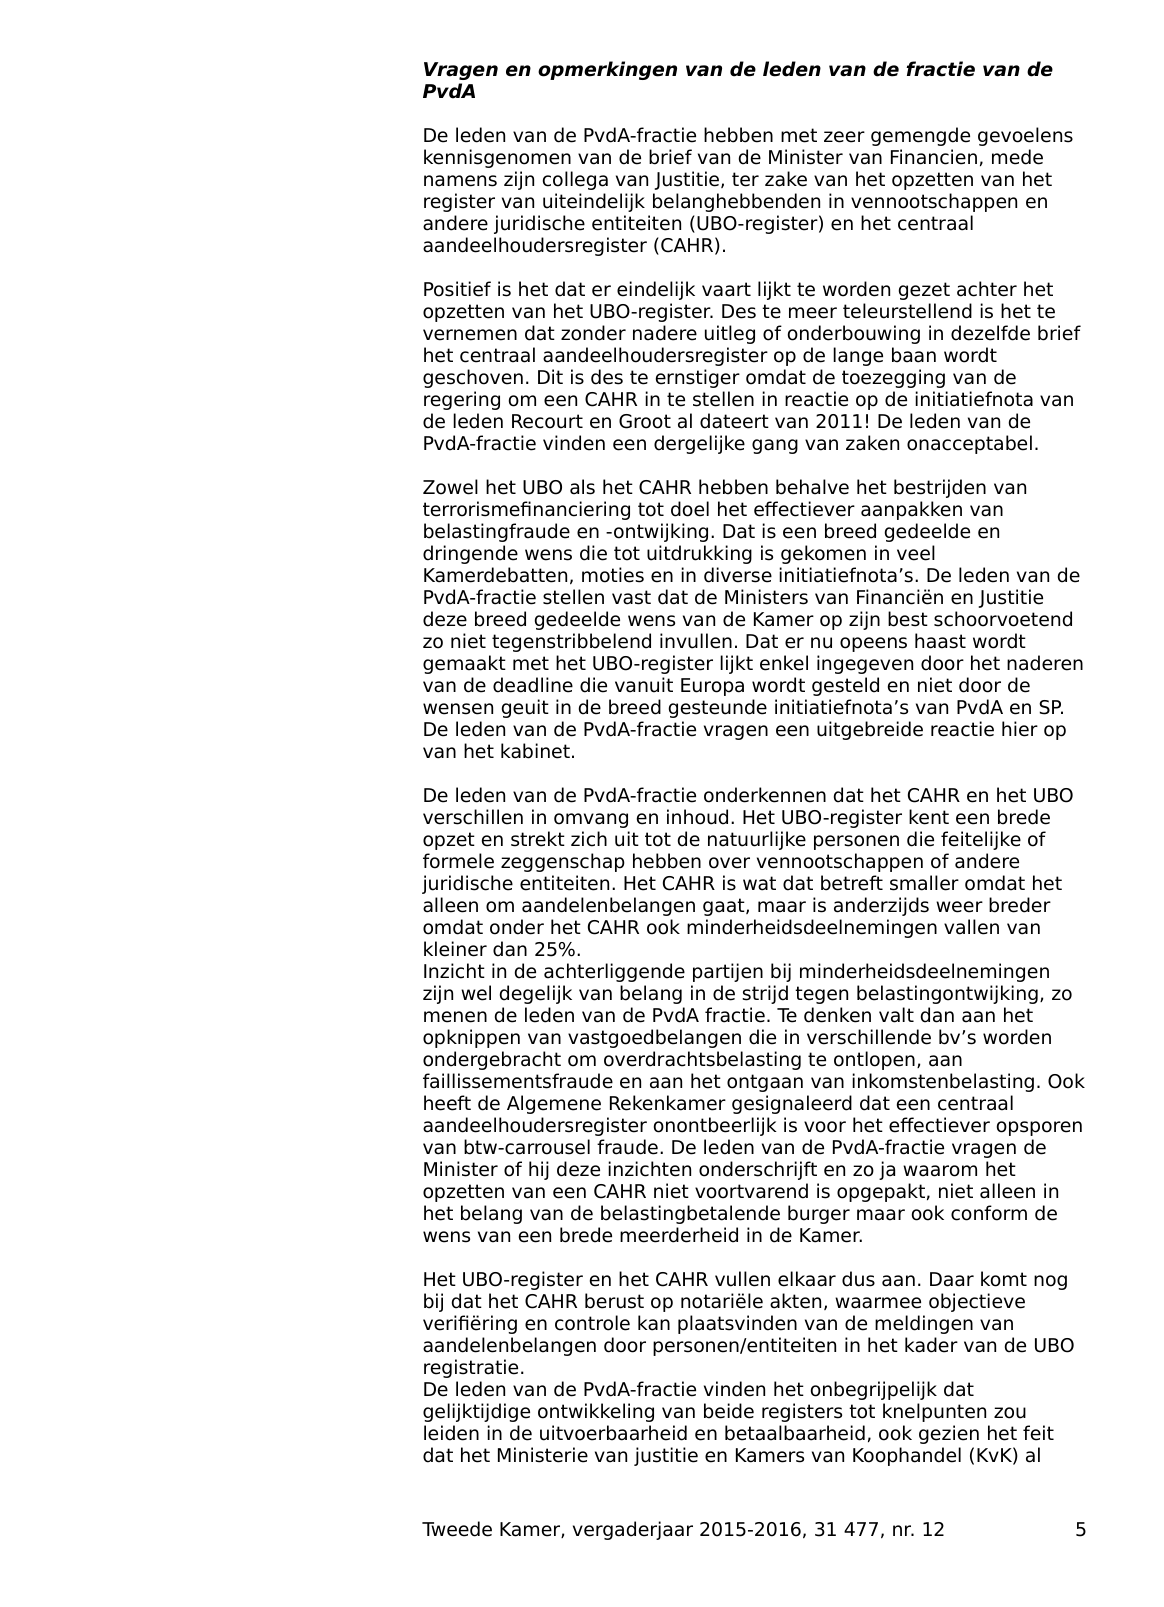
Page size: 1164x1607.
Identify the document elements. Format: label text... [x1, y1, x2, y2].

text De leden van de PvdA-fractie vinden het onbegrijpelijk dat gelijktijdige ontwikkeling van beide registers tot knelpunten zou leiden in de uitvoerbaarheid en betaalbaarheid, ook gezien het feit dat het Ministerie van justitie en Kamers van Koophandel (KvK) al [422, 1379, 1087, 1467]
text Inzicht in de achterliggende partijen bij minderheidsdeelnemingen zijn wel degelijk van belang in de strijd tegen belastingontwijking, zo menen de leden van de PvdA fractie. Te denken valt dan aan het opknippen van vastgoedbelangen die in verschillende bv’s worden ondergebracht om overdrachtsbelasting te ontlopen, aan faillissementsfraude en aan het ontgaan van inkomstenbelasting. Ook heeft de Algemene Rekenkamer gesignaleerd dat een centraal aandeelhoudersregister onontbeerlijk is voor het effectiever opsporen van btw-carrousel fraude. De leden van de PvdA-fractie vragen de Minister of hij deze inzichten onderschrijft en zo ja waarom het opzetten van een CAHR niet voortvarend is opgepakt, niet alleen in het belang van de belastingbetalende burger maar ook conform de wens van een brede meerderheid in de Kamer. [422, 961, 1087, 1247]
subtitle Vragen en opmerkingen van de leden van de fractie van de PvdA [422, 59, 1087, 103]
text De leden van de PvdA-fractie onderkennen dat het CAHR en het UBO verschillen in omvang en inhoud. Het UBO-register kent een brede opzet en strekt zich uit tot de natuurlijke personen die feitelijke of formele zeggenschap hebben over vennootschappen of andere juridische entiteiten. Het CAHR is wat dat betreft smaller omdat het alleen om aandelenbelangen gaat, maar is anderzijds weer breder omdat onder het CAHR ook minderheidsdeelnemingen vallen van kleiner dan 25%. [422, 785, 1087, 961]
text De leden van de PvdA-fractie hebben met zeer gemengde gevoelens kennisgenomen van de brief van de Minister van Financien, mede namens zijn collega van Justitie, ter zake van het opzetten van het register van uiteindelijk belanghebbenden in vennootschappen en andere juridische entiteiten (UBO-register) en het centraal aandeelhoudersregister (CAHR). [422, 125, 1087, 257]
text Positief is het dat er eindelijk vaart lijkt te worden gezet achter het opzetten van het UBO-register. Des te meer teleurstellend is het te vernemen dat zonder nadere uitleg of onderbouwing in dezelfde brief het centraal aandeelhoudersregister op de lange baan wordt geschoven. Dit is des te ernstiger omdat de toezegging van de regering om een CAHR in te stellen in reactie op de initiatiefnota van de leden Recourt en Groot al dateert van 2011! De leden van de PvdA-fractie vinden een dergelijke gang van zaken onacceptabel. [422, 279, 1087, 455]
text Zowel het UBO als het CAHR hebben behalve het bestrijden van terrorismefinanciering tot doel het effectiever aanpakken van belastingfraude en -ontwijking. Dat is een breed gedeelde en dringende wens die tot uitdrukking is gekomen in veel Kamerdebatten, moties en in diverse initiatiefnota’s. De leden van de PvdA-fractie stellen vast dat de Ministers van Financiën en Justitie deze breed gedeelde wens van de Kamer op zijn best schoorvoetend zo niet tegenstribbelend invullen. Dat er nu opeens haast wordt gemaakt met het UBO-register lijkt enkel ingegeven door het naderen van de deadline die vanuit Europa wordt gesteld en niet door de wensen geuit in de breed gesteunde initiatiefnota’s van PvdA en SP. De leden van de PvdA-fractie vragen een uitgebreide reactie hier op van het kabinet. [422, 477, 1087, 763]
text Het UBO-register en het CAHR vullen elkaar dus aan. Daar komt nog bij dat het CAHR berust op notariële akten, waarmee objectieve verifiëring en controle kan plaatsvinden van de meldingen van aandelenbelangen door personen/entiteiten in het kader van de UBO registratie. [422, 1269, 1087, 1379]
